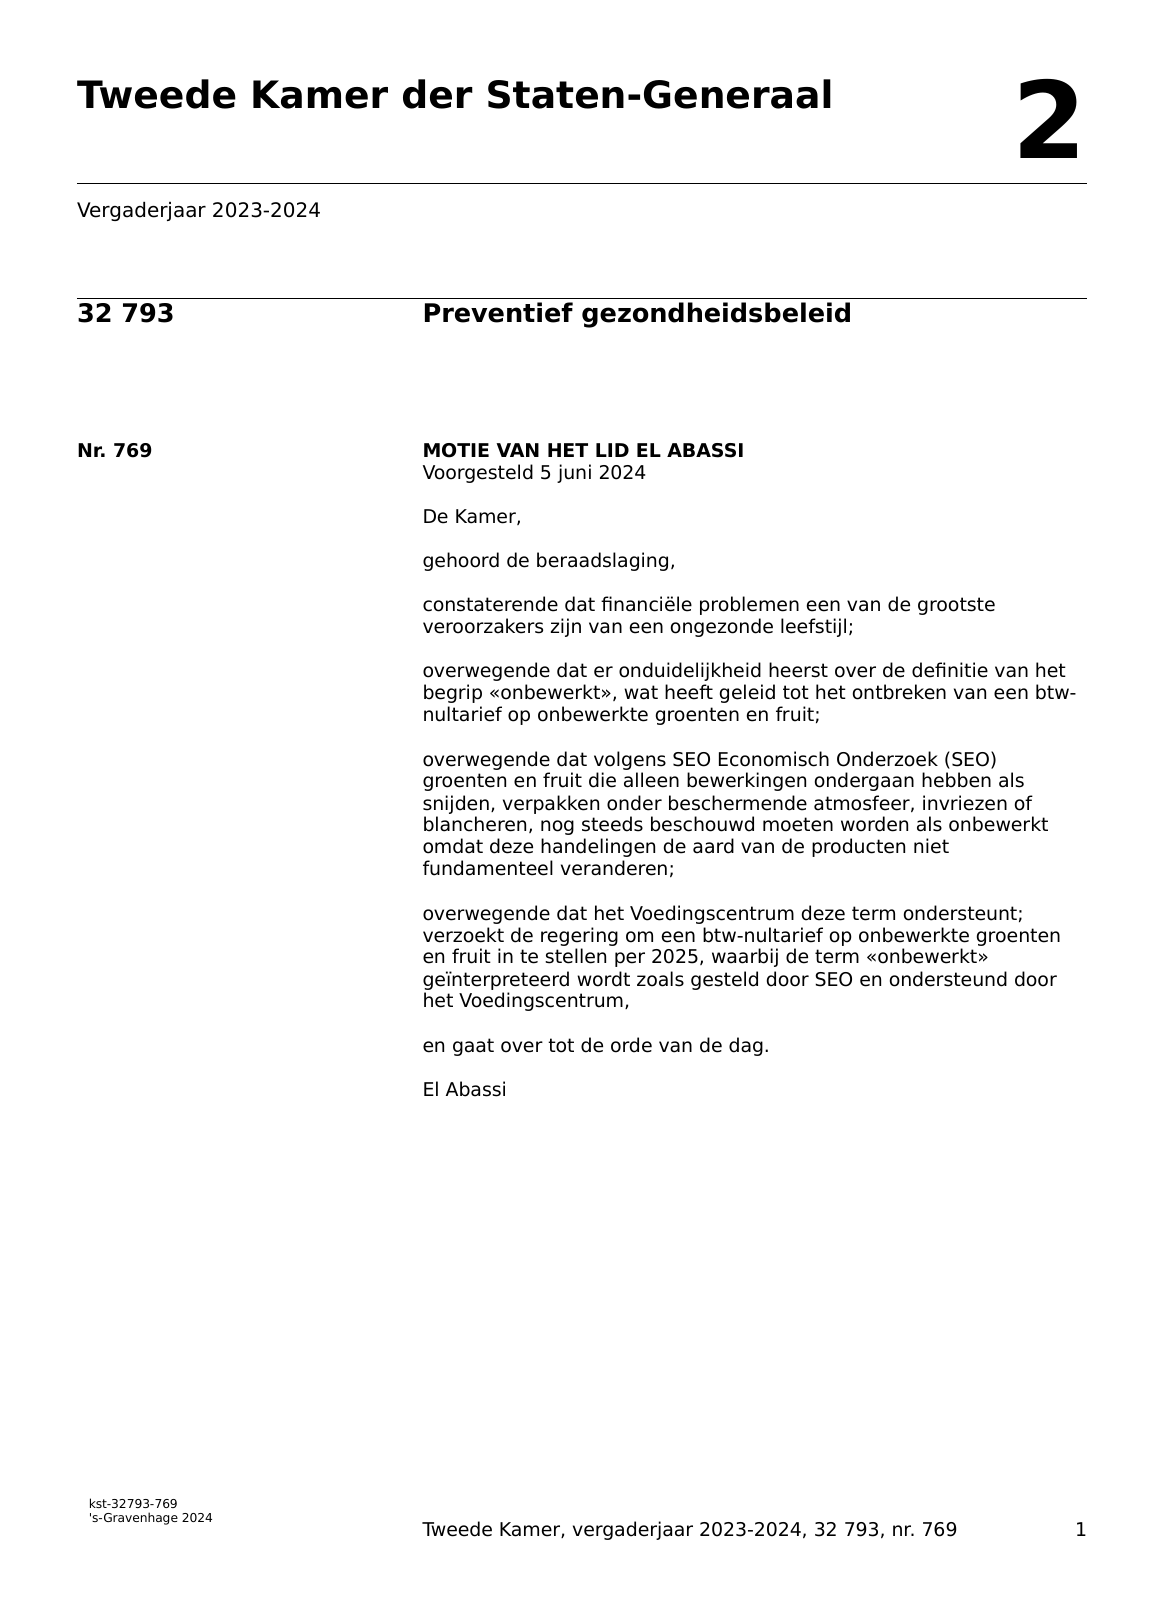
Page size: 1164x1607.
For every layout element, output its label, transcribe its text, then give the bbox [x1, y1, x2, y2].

text gehoord de beraadslaging, [422, 550, 1087, 572]
subtitle 32 793 Preventief gezondheidsbeleid [77, 299, 1087, 329]
text overwegende dat volgens SEO Economisch Onderzoek (SEO) groenten en fruit die alleen bewerkingen ondergaan hebben als snijden, verpakken onder beschermende atmosfeer, invriezen of blancheren, nog steeds beschouwd moeten worden als onbewerkt omdat deze handelingen de aard van de producten niet fundamenteel veranderen; [422, 748, 1087, 880]
table_header 2 [886, 59, 1087, 183]
text overwegende dat het Voedingscentrum deze term ondersteunt; [422, 902, 1087, 924]
text kst-32793-769 [88, 1497, 323, 1511]
text El Abassi [422, 1079, 1087, 1101]
text overwegende dat er onduidelijkheid heerst over de definitie van het begrip «onbewerkt», wat heeft geleid tot het ontbreken van een btw-nultarief op onbewerkte groenten en fruit; [422, 660, 1087, 726]
text constaterende dat financiële problemen een van de grootste veroorzakers zijn van een ongezonde leefstijl; [422, 594, 1087, 638]
table_header Tweede Kamer der Staten-Generaal [77, 59, 886, 183]
subtitle Nr. 769 MOTIE VAN HET LID EL ABASSI [77, 440, 1087, 462]
table_cell Vergaderjaar 2023-2024 [77, 184, 1087, 298]
text verzoekt de regering om een btw-nultarief op onbewerkte groenten en fruit in te stellen per 2025, waarbij de term «onbewerkt» geïnterpreteerd wordt zoals gesteld door SEO en ondersteund door het Voedingscentrum, [422, 924, 1087, 1012]
text en gaat over tot de orde van de dag. [422, 1034, 1087, 1057]
text Voorgesteld 5 juni 2024 [422, 462, 1087, 484]
text 's-Gravenhage 2024 [88, 1511, 323, 1525]
text De Kamer, [422, 506, 1087, 528]
